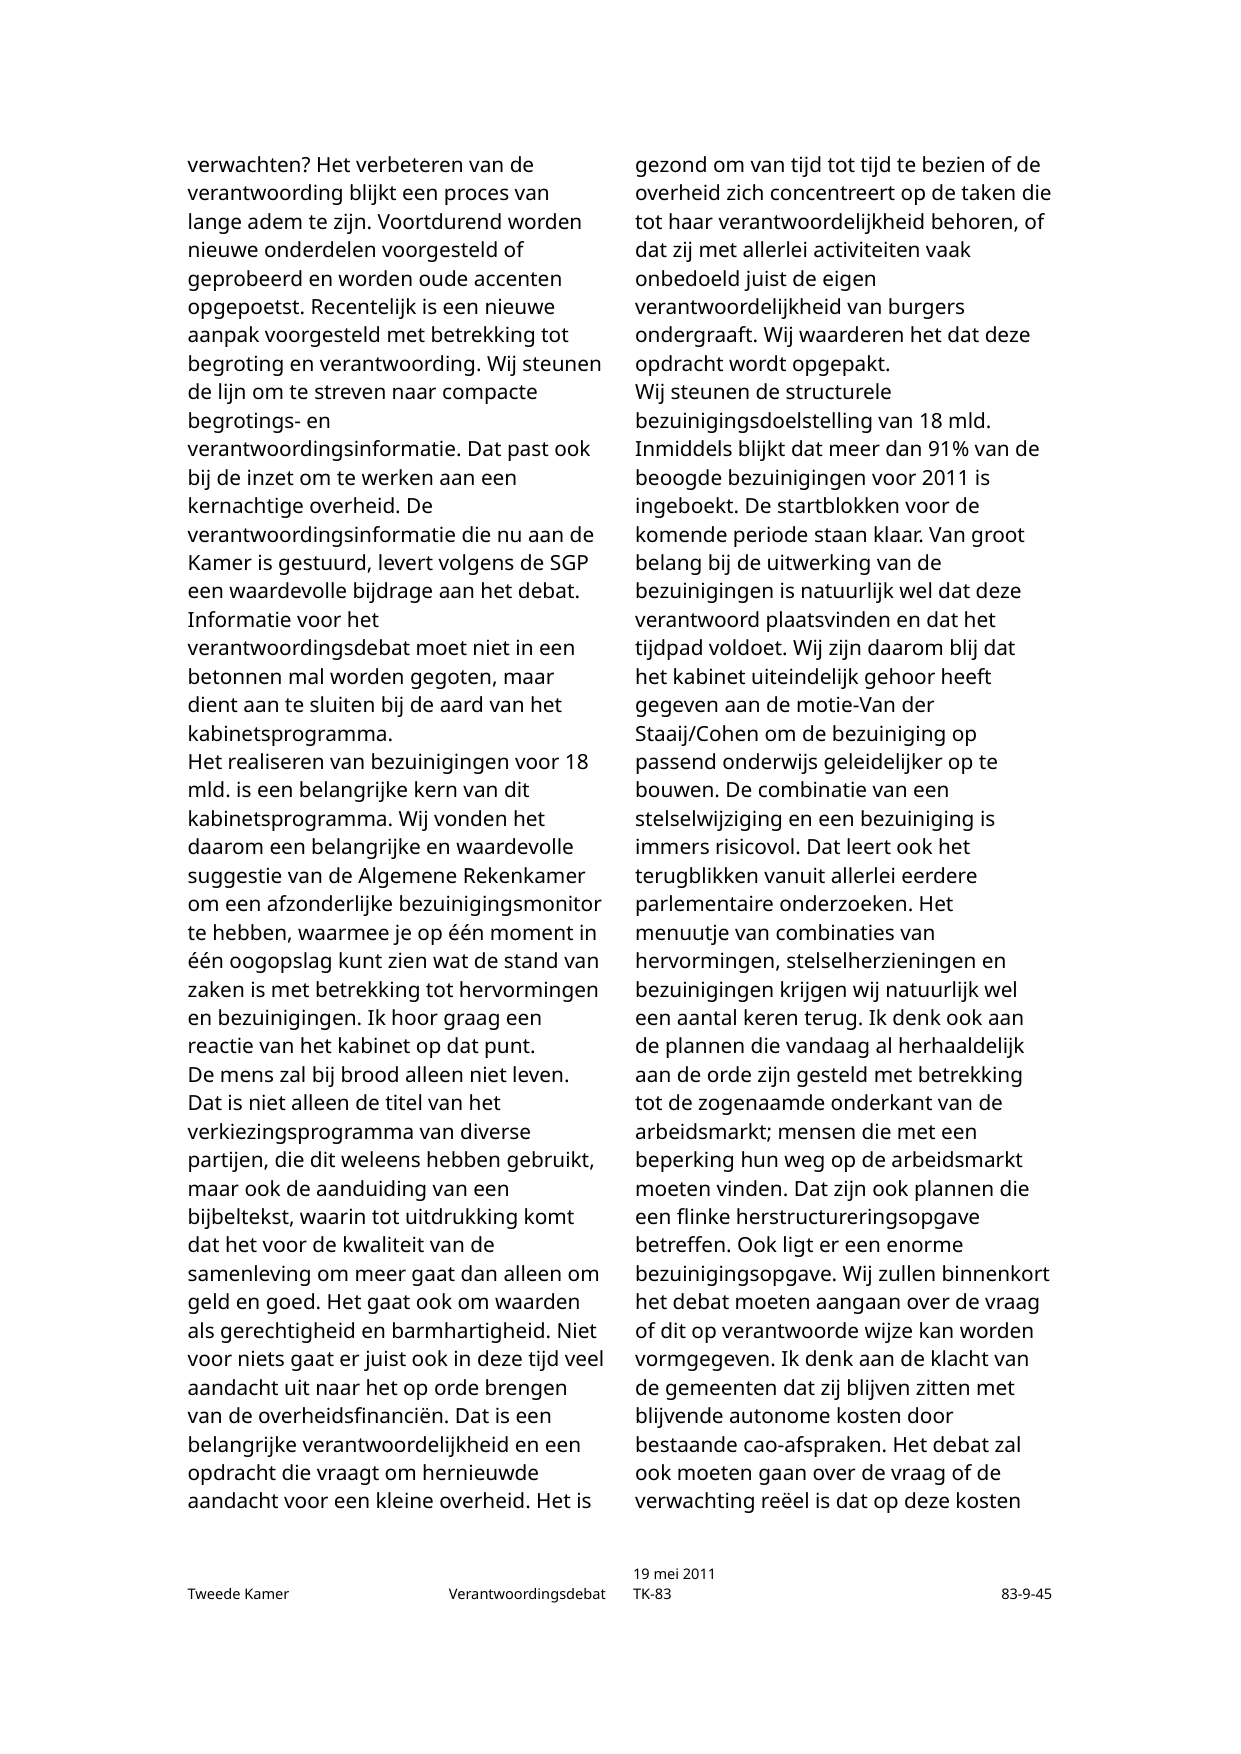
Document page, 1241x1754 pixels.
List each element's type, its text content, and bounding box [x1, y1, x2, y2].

text De mens zal bij brood alleen niet leven. Dat is niet alleen de titel van het verkiezingsprogramma van diverse partijen, die dit weleens hebben gebruikt, maar ook de aanduiding van een bijbeltekst, waarin tot uitdrukking komt dat het voor de kwaliteit van de samenleving om meer gaat dan alleen om geld en goed. Het gaat ook om waarden als gerechtigheid en barmhartigheid. Niet voor niets gaat er juist ook in deze tijd veel aandacht uit naar het op orde brengen van de overheidsfinanciën. Dat is een belangrijke verantwoordelijkheid en een opdracht die vraagt om hernieuwde aandacht voor een kleine overheid. Het is [187, 1060, 605, 1515]
text Het realiseren van bezuinigingen voor 18 mld. is een belangrijke kern van dit kabinetsprogramma. Wij vonden het daarom een belangrijke en waardevolle suggestie van de Algemene Rekenkamer om een afzonderlijke bezuinigingsmonitor te hebben, waarmee je op één moment in één oogopslag kunt zien wat de stand van zaken is met betrekking tot hervormingen en bezuinigingen. Ik hoor graag een reactie van het kabinet op dat punt. [187, 747, 605, 1060]
text Wij steunen de structurele bezuinigingsdoelstelling van 18 mld. Inmiddels blijkt dat meer dan 91% van de beoogde bezuinigingen voor 2011 is ingeboekt. De startblokken voor de komende periode staan klaar. Van groot belang bij de uitwerking van de bezuinigingen is natuurlijk wel dat deze verantwoord plaatsvinden en dat het tijdpad voldoet. Wij zijn daarom blij dat het kabinet uiteindelijk gehoor heeft gegeven aan de motie-Van der Staaij/Cohen om de bezuiniging op passend onderwijs geleidelijker op te bouwen. De combinatie van een stelselwijziging en een bezuiniging is immers risicovol. Dat leert ook het terugblikken vanuit allerlei eerdere parlementaire onderzoeken. Het menuutje van combinaties van hervormingen, stelselherzieningen en bezuinigingen krijgen wij natuurlijk wel een aantal keren terug. Ik denk ook aan de plannen die vandaag al herhaaldelijk aan de orde zijn gesteld met betrekking tot de zogenaamde onderkant van de arbeidsmarkt; mensen die met een beperking hun weg op de arbeidsmarkt moeten vinden. Dat zijn ook plannen die een flinke herstructureringsopgave betreffen. Ook ligt er een enorme bezuinigingsopgave. Wij zullen binnenkort het debat moeten aangaan over de vraag of dit op verantwoorde wijze kan worden vormgegeven. Ik denk aan de klacht van de gemeenten dat zij blijven zitten met blijvende autonome kosten door bestaande cao-afspraken. Het debat zal ook moeten gaan over de vraag of de verwachting reëel is dat op deze kosten [635, 377, 1053, 1515]
text gezond om van tijd tot tijd te bezien of de overheid zich concentreert op de taken die tot haar verantwoordelijkheid behoren, of dat zij met allerlei activiteiten vaak onbedoeld juist de eigen verantwoordelijkheid van burgers ondergraaft. Wij waarderen het dat deze opdracht wordt opgepakt. [635, 150, 1053, 377]
text verwachten? Het verbeteren van de verantwoording blijkt een proces van lange adem te zijn. Voortdurend worden nieuwe onderdelen voorgesteld of geprobeerd en worden oude accenten opgepoetst. Recentelijk is een nieuwe aanpak voorgesteld met betrekking tot begroting en verantwoording. Wij steunen de lijn om te streven naar compacte begrotings- en verantwoordingsinformatie. Dat past ook bij de inzet om te werken aan een kernachtige overheid. De verantwoordingsinformatie die nu aan de Kamer is gestuurd, levert volgens de SGP een waardevolle bijdrage aan het debat. Informatie voor het verantwoordingsdebat moet niet in een betonnen mal worden gegoten, maar dient aan te sluiten bij de aard van het kabinetsprogramma. [187, 150, 605, 747]
